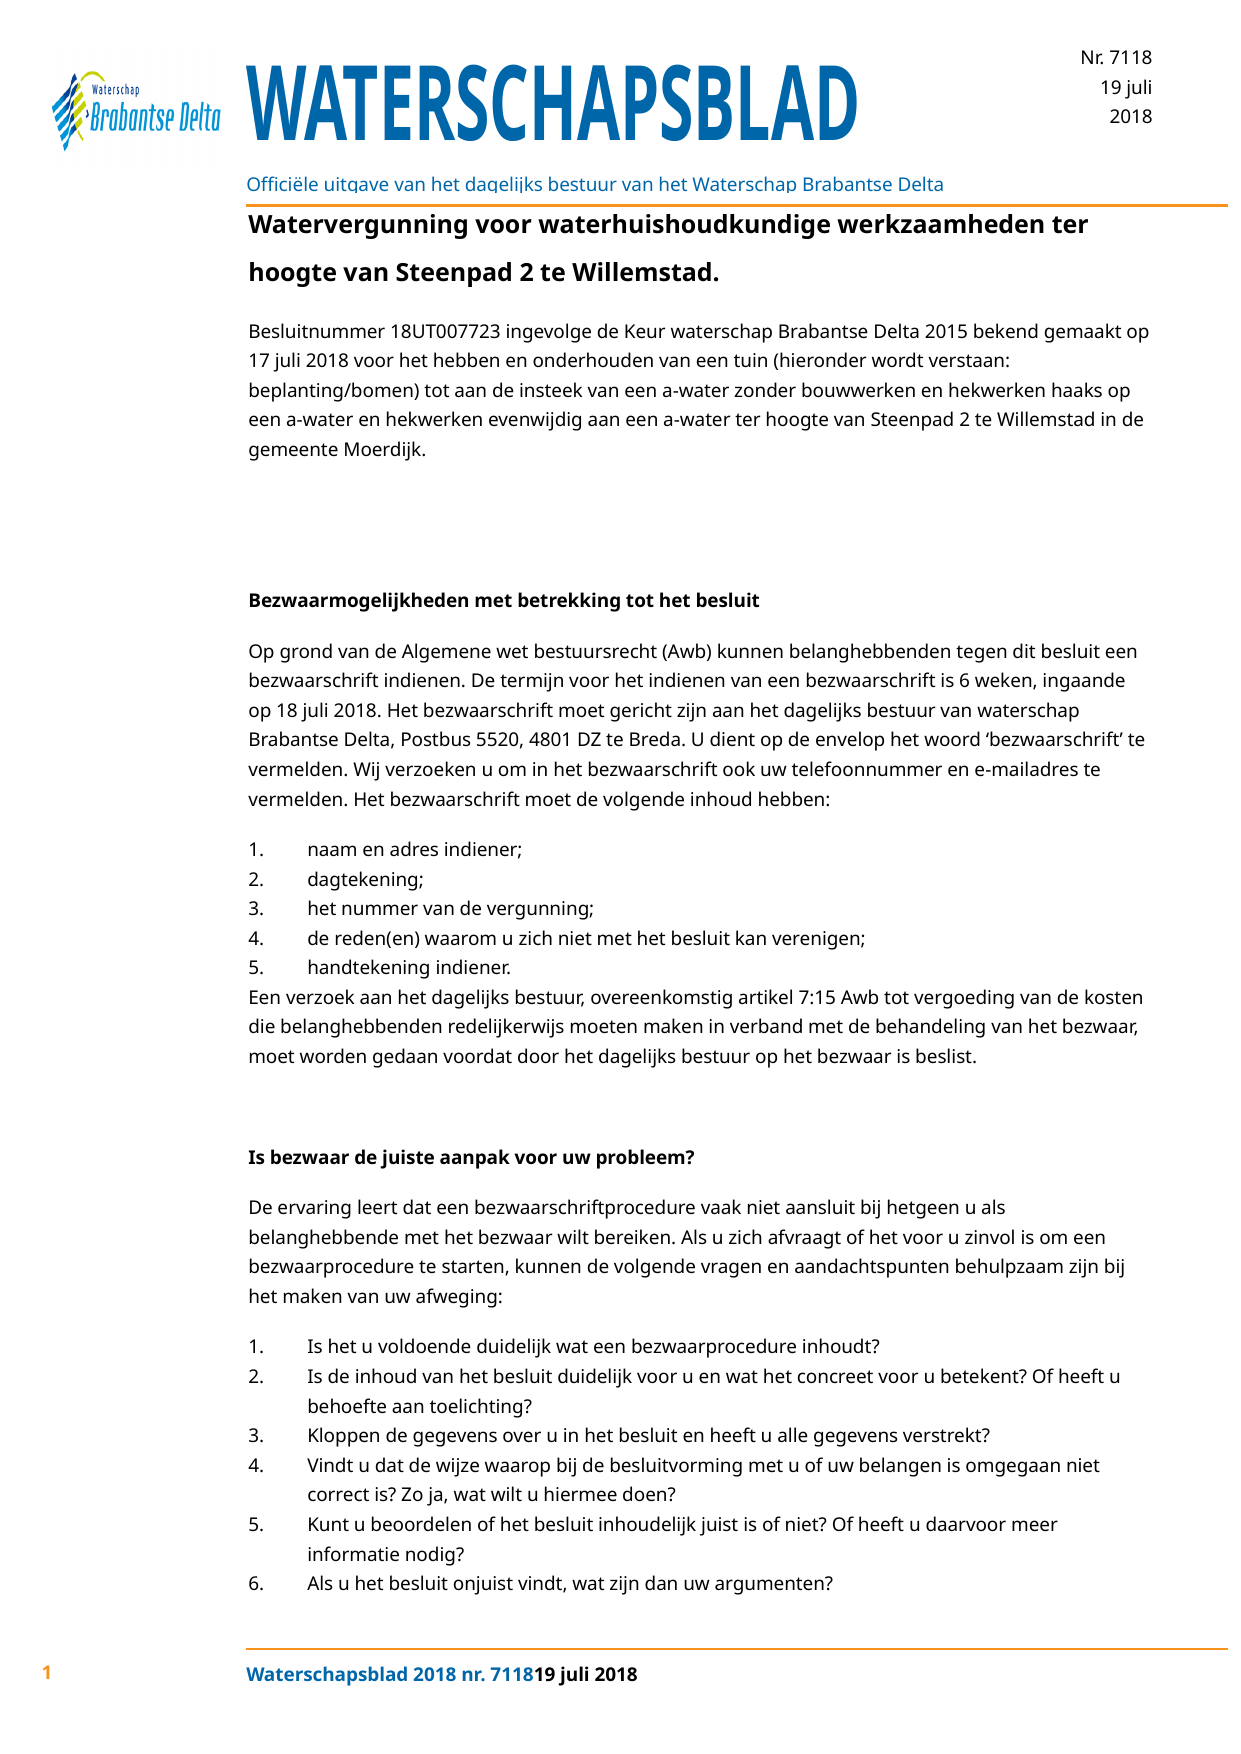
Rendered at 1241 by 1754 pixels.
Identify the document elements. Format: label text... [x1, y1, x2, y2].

text Watervergunning voor waterhuishoudkundige werkzaamheden ter hoogte van Steenpad 2 te Willemstad. [248, 207, 1152, 288]
list het nummer van de vergunning; [248, 895, 1152, 921]
text Op grond van de Algemene wet bestuursrecht (Awb) kunnen belanghebbenden tegen dit besluit een bezwaarschrift indienen. De termijn voor het indienen van een bezwaarschrift is 6 weken, ingaande op 18 juli 2018. Het bezwaarschrift moet gericht zijn aan het dagelijks bestuur van waterschap Brabantse Delta, Postbus 5520, 4801 DZ te Breda. U dient op de envelop het woord ‘bezwaarschrift’ te vermelden. Wij verzoeken u om in het bezwaarschrift ook uw telefoonnummer en e‑mailadres te vermelden. Het bezwaarschrift moet de volgende inhoud hebben: [248, 638, 1152, 812]
list Kloppen de gegevens over u in het besluit en heeft u alle gegevens verstrekt? [248, 1422, 1152, 1448]
list naam en adres indiener; [248, 836, 1152, 862]
text Een verzoek aan het dagelijks bestuur, overeenkomstig artikel 7:15 Awb tot vergoeding van de kosten die belanghebbenden redelijkerwijs moeten maken in verband met de behandeling van het bezwaar, moet worden gedaan voordat door het dagelijks bestuur op het bezwaar is beslist. [248, 984, 1152, 1069]
list dagtekening; [248, 866, 1152, 892]
text De ervaring leert dat een bezwaarschriftprocedure vaak niet aansluit bij hetgeen u als belanghebbende met het bezwaar wilt bereiken. Als u zich afvraagt of het voor u zinvol is om een bezwaarprocedure te starten, kunnen de volgende vragen en aandachtspunten behulpzaam zijn bij het maken van uw afweging: [248, 1194, 1152, 1309]
text Bezwaarmogelijkheden met betrekking tot het besluit [248, 587, 1152, 613]
list Vindt u dat de wijze waarop bij de besluitvorming met u of uw belangen is omgegaan niet correct is? Zo ja, wat wilt u hiermee doen? [248, 1452, 1152, 1507]
picture [41, 47, 231, 172]
list Kunt u beoordelen of het besluit inhoudelijk juist is of niet? Of heeft u daarvoor meer informatie nodig? [248, 1511, 1152, 1567]
list handtekening indiener. [248, 954, 1152, 980]
list de reden(en) waarom u zich niet met het besluit kan verenigen; [248, 925, 1152, 951]
list Is het u voldoende duidelijk wat een bezwaarprocedure inhoudt? [248, 1334, 1152, 1359]
text Is bezwaar de juiste aanpak voor uw probleem? [248, 1144, 1152, 1170]
text Besluitnummer 18UT007723 ingevolge de Keur waterschap Brabantse Delta 2015 bekend gemaakt op 17 juli 2018 voor het hebben en onderhouden van een tuin (hieronder wordt verstaan: beplanting/bomen) tot aan de insteek van een a-water zonder bouwwerken en hekwerken haaks op een a-water en hekwerken evenwijdig aan een a-water ter hoogte van Steenpad 2 te Willemstad in de gemeente Moerdijk. [248, 318, 1152, 462]
list Is de inhoud van het besluit duidelijk voor u en wat het concreet voor u betekent? Of heeft u behoefte aan toelichting? [248, 1363, 1152, 1419]
list Als u het besluit onjuist vindt, wat zijn dan uw argumenten? [248, 1570, 1152, 1596]
